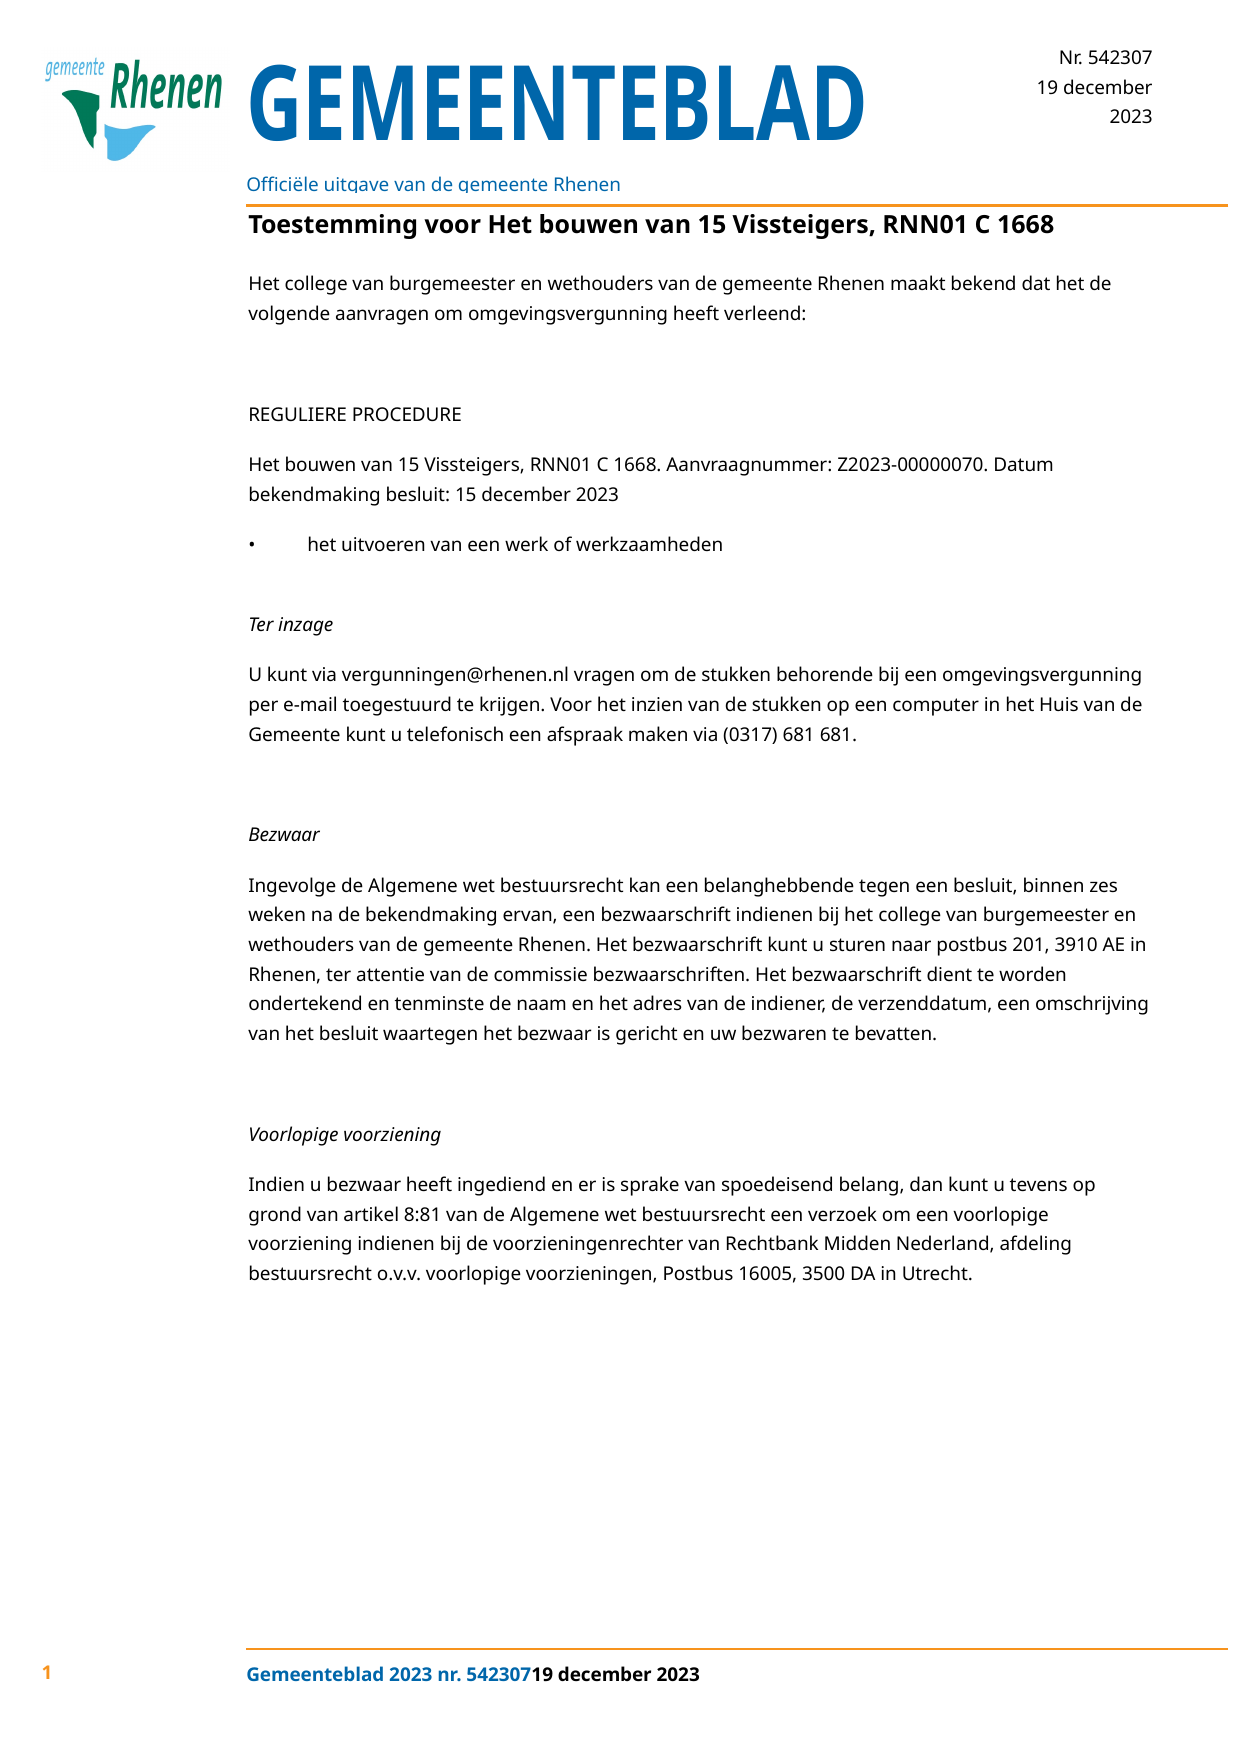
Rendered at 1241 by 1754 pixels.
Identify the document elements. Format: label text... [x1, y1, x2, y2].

text Het college van burgemeester en wethouders van de gemeente Rhenen maakt bekend dat het de volgende aanvragen om omgevingsvergunning heeft verleend: [248, 270, 1152, 326]
text Ter inzage [248, 611, 1152, 637]
text Indien u bezwaar heeft ingediend en er is sprake van spoedeisend belang, dan kunt u tevens op grond van artikel 8:81 van de Algemene wet bestuursrecht een verzoek om een voorlopige voorziening indienen bij de voorzieningenrechter van Rechtbank Midden Nederland, afdeling bestuursrecht o.v.v. voorlopige voorzieningen, Postbus 16005, 3500 DA in Utrecht. [248, 1171, 1152, 1286]
text U kunt via vergunningen@rhenen.nl vragen om de stukken behorende bij een omgevingsvergunning per e-mail toegestuurd te krijgen. Voor het inzien van de stukken op een computer in het Huis van de Gemeente kunt u telefonisch een afspraak maken via (0317) 681 681. [248, 662, 1152, 746]
text REGULIERE PROCEDURE [248, 401, 1152, 426]
text Het bouwen van 15 Vissteigers, RNN01 C 1668. Aanvraagnummer: Z2023-00000070. Datum bekendmaking besluit: 15 december 2023 [248, 451, 1152, 506]
text Bezwaar [248, 822, 1152, 847]
text Voorlopige voorziening [248, 1121, 1152, 1146]
picture [41, 47, 231, 172]
list het uitvoeren van een werk of werkzaamheden [248, 531, 1152, 557]
text Ingevolge de Algemene wet bestuursrecht kan een belanghebbende tegen een besluit, binnen zes weken na de bekendmaking ervan, een bezwaarschrift indienen bij het college van burgemeester en wethouders van de gemeente Rhenen. Het bezwaarschrift kunt u sturen naar postbus 201, 3910 AE in Rhenen, ter attentie van de commissie bezwaarschriften. Het bezwaarschrift dient te worden ondertekend en tenminste de naam en het adres van de indiener, de verzenddatum, een omschrijving van het besluit waartegen het bezwaar is gericht en uw bezwaren te bevatten. [248, 872, 1152, 1046]
text Toestemming voor Het bouwen van 15 Vissteigers, RNN01 C 1668 [248, 207, 1152, 241]
